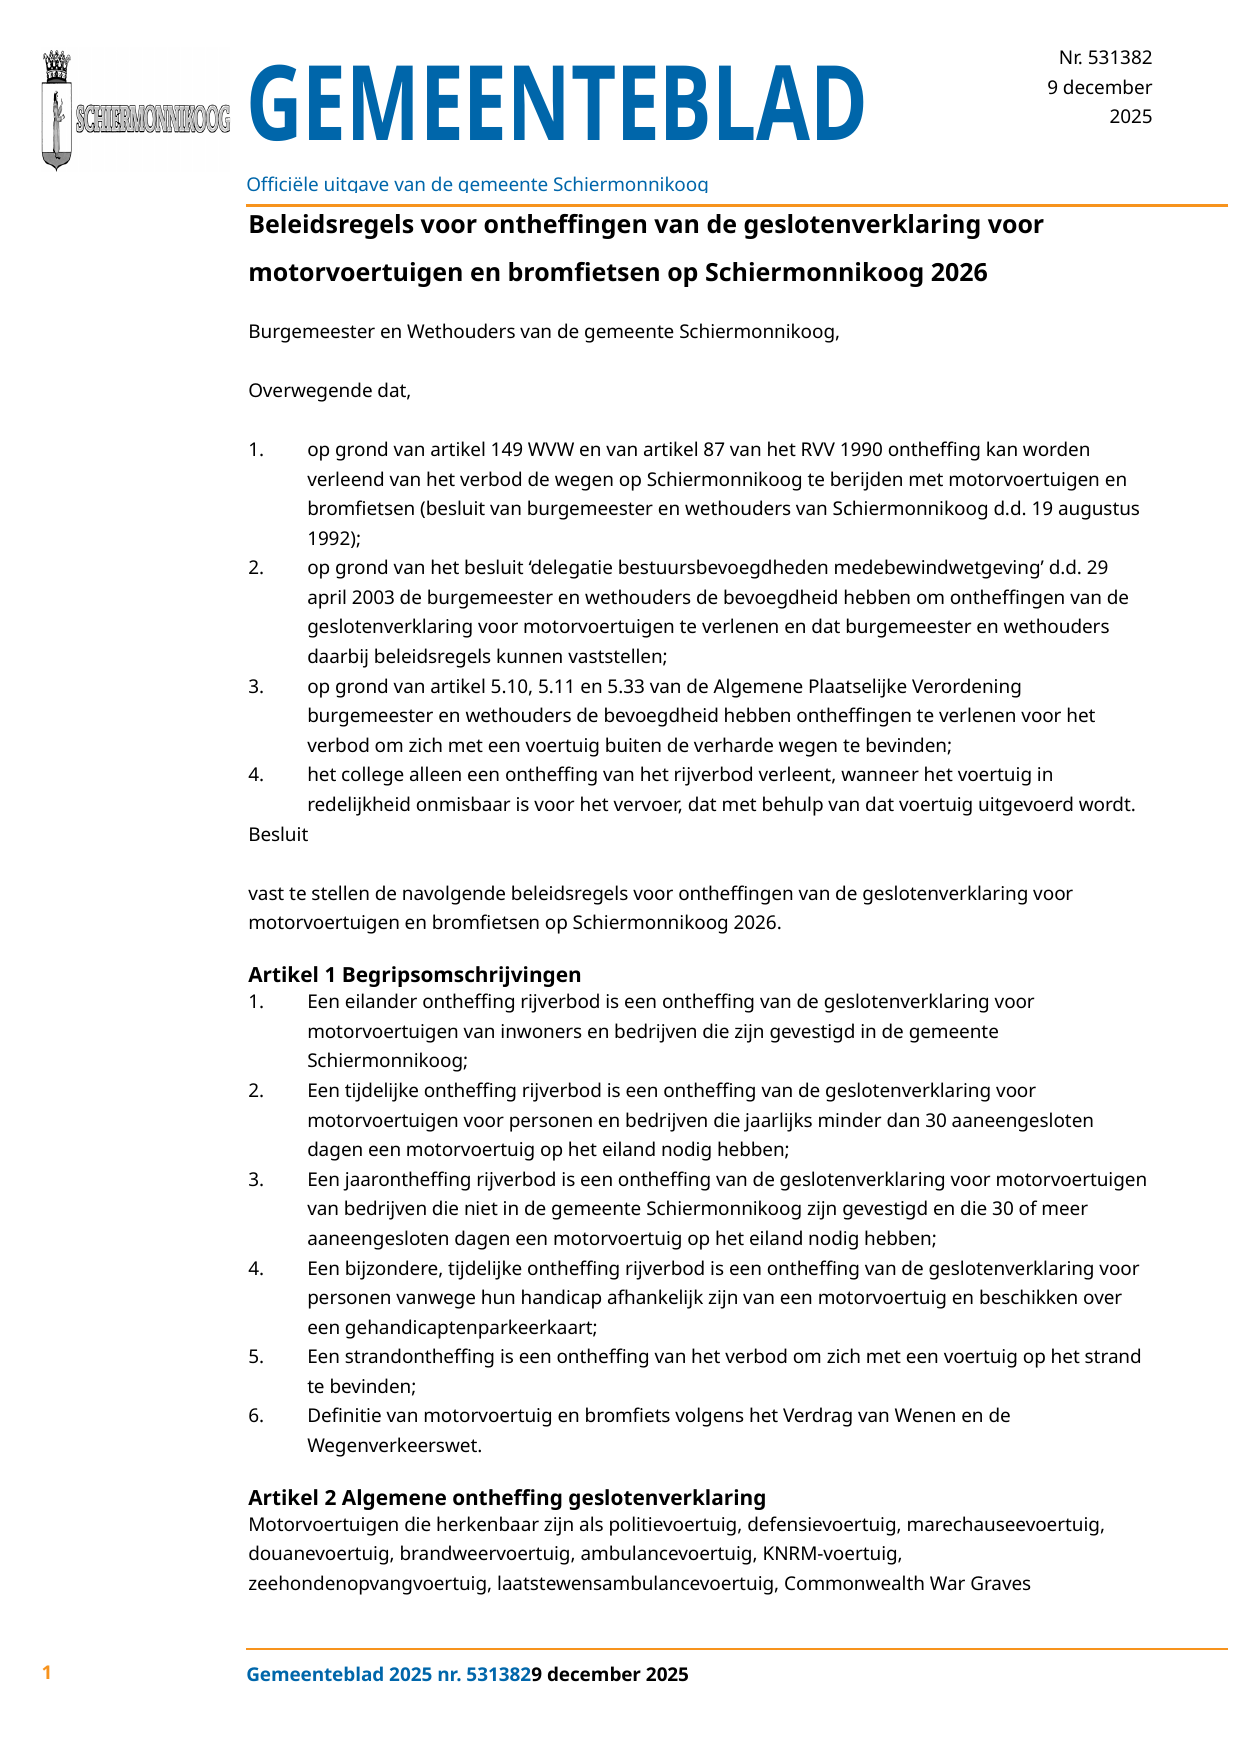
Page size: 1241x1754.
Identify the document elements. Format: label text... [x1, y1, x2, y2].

text Artikel 1 Begripsomschrijvingen [248, 960, 1152, 988]
list op grond van artikel 149 WVW en van artikel 87 van het RVV 1990 ontheffing kan worden verleend van het verbod de wegen op Schiermonnikoog te berijden met motorvoertuigen en bromfietsen (besluit van burgemeester en wethouders van Schiermonnikoog d.d. 19 augustus 1992); [248, 436, 1152, 551]
text Motorvoertuigen die herkenbaar zijn als politievoertuig, defensievoertuig, marechauseevoertuig, douanevoertuig, brandweervoertuig, ambulancevoertuig, KNRM-voertuig, zeehondenopvangvoertuig, laatstewensambulancevoertuig, Commonwealth War Graves [248, 1511, 1152, 1596]
list Een strandontheffing is een ontheffing van het verbod om zich met een voertuig op het strand te bevinden; [248, 1343, 1152, 1399]
text Besluit [248, 821, 1152, 847]
text Beleidsregels voor ontheffingen van de geslotenverklaring voor motorvoertuigen en bromfietsen op Schiermonnikoog 2026 [248, 207, 1152, 288]
list op grond van het besluit ‘delegatie bestuursbevoegdheden medebewindwetgeving’ d.d. 29 april 2003 de burgemeester en wethouders de bevoegdheid hebben om ontheffingen van de geslotenverklaring voor motorvoertuigen te verlenen en dat burgemeester en wethouders daarbij beleidsregels kunnen vaststellen; [248, 554, 1152, 669]
picture [41, 47, 231, 172]
text vast te stellen de navolgende beleidsregels voor ontheffingen van de geslotenverklaring voor motorvoertuigen en bromfietsen op Schiermonnikoog 2026. [248, 880, 1152, 935]
text Overwegende dat, [248, 377, 1152, 403]
list Definitie van motorvoertuig en bromfiets volgens het Verdrag van Wenen en de Wegenverkeerswet. [248, 1403, 1152, 1458]
list Een tijdelijke ontheffing rijverbod is een ontheffing van de geslotenverklaring voor motorvoertuigen voor personen en bedrijven die jaarlijks minder dan 30 aaneengesloten dagen een motorvoertuig op het eiland nodig hebben; [248, 1077, 1152, 1162]
list Een jaarontheffing rijverbod is een ontheffing van de geslotenverklaring voor motorvoertuigen van bedrijven die niet in de gemeente Schiermonnikoog zijn gevestigd en die 30 of meer aaneengesloten dagen een motorvoertuig op het eiland nodig hebben; [248, 1166, 1152, 1251]
text Burgemeester en Wethouders van de gemeente Schiermonnikoog, [248, 318, 1152, 344]
text Artikel 2 Algemene ontheffing geslotenverklaring [248, 1483, 1152, 1511]
list het college alleen een ontheffing van het rijverbod verleent, wanneer het voertuig in redelijkheid onmisbaar is voor het vervoer, dat met behulp van dat voertuig uitgevoerd wordt. [248, 762, 1152, 817]
list op grond van artikel 5.10, 5.11 en 5.33 van de Algemene Plaatselijke Verordening burgemeester en wethouders de bevoegdheid hebben ontheffingen te verlenen voor het verbod om zich met een voertuig buiten de verharde wegen te bevinden; [248, 673, 1152, 758]
list Een eilander ontheffing rijverbod is een ontheffing van de geslotenverklaring voor motorvoertuigen van inwoners en bedrijven die zijn gevestigd in de gemeente Schiermonnikoog; [248, 988, 1152, 1073]
list Een bijzondere, tijdelijke ontheffing rijverbod is een ontheffing van de geslotenverklaring voor personen vanwege hun handicap afhankelijk zijn van een motorvoertuig en beschikken over een gehandicaptenparkeerkaart; [248, 1255, 1152, 1339]
